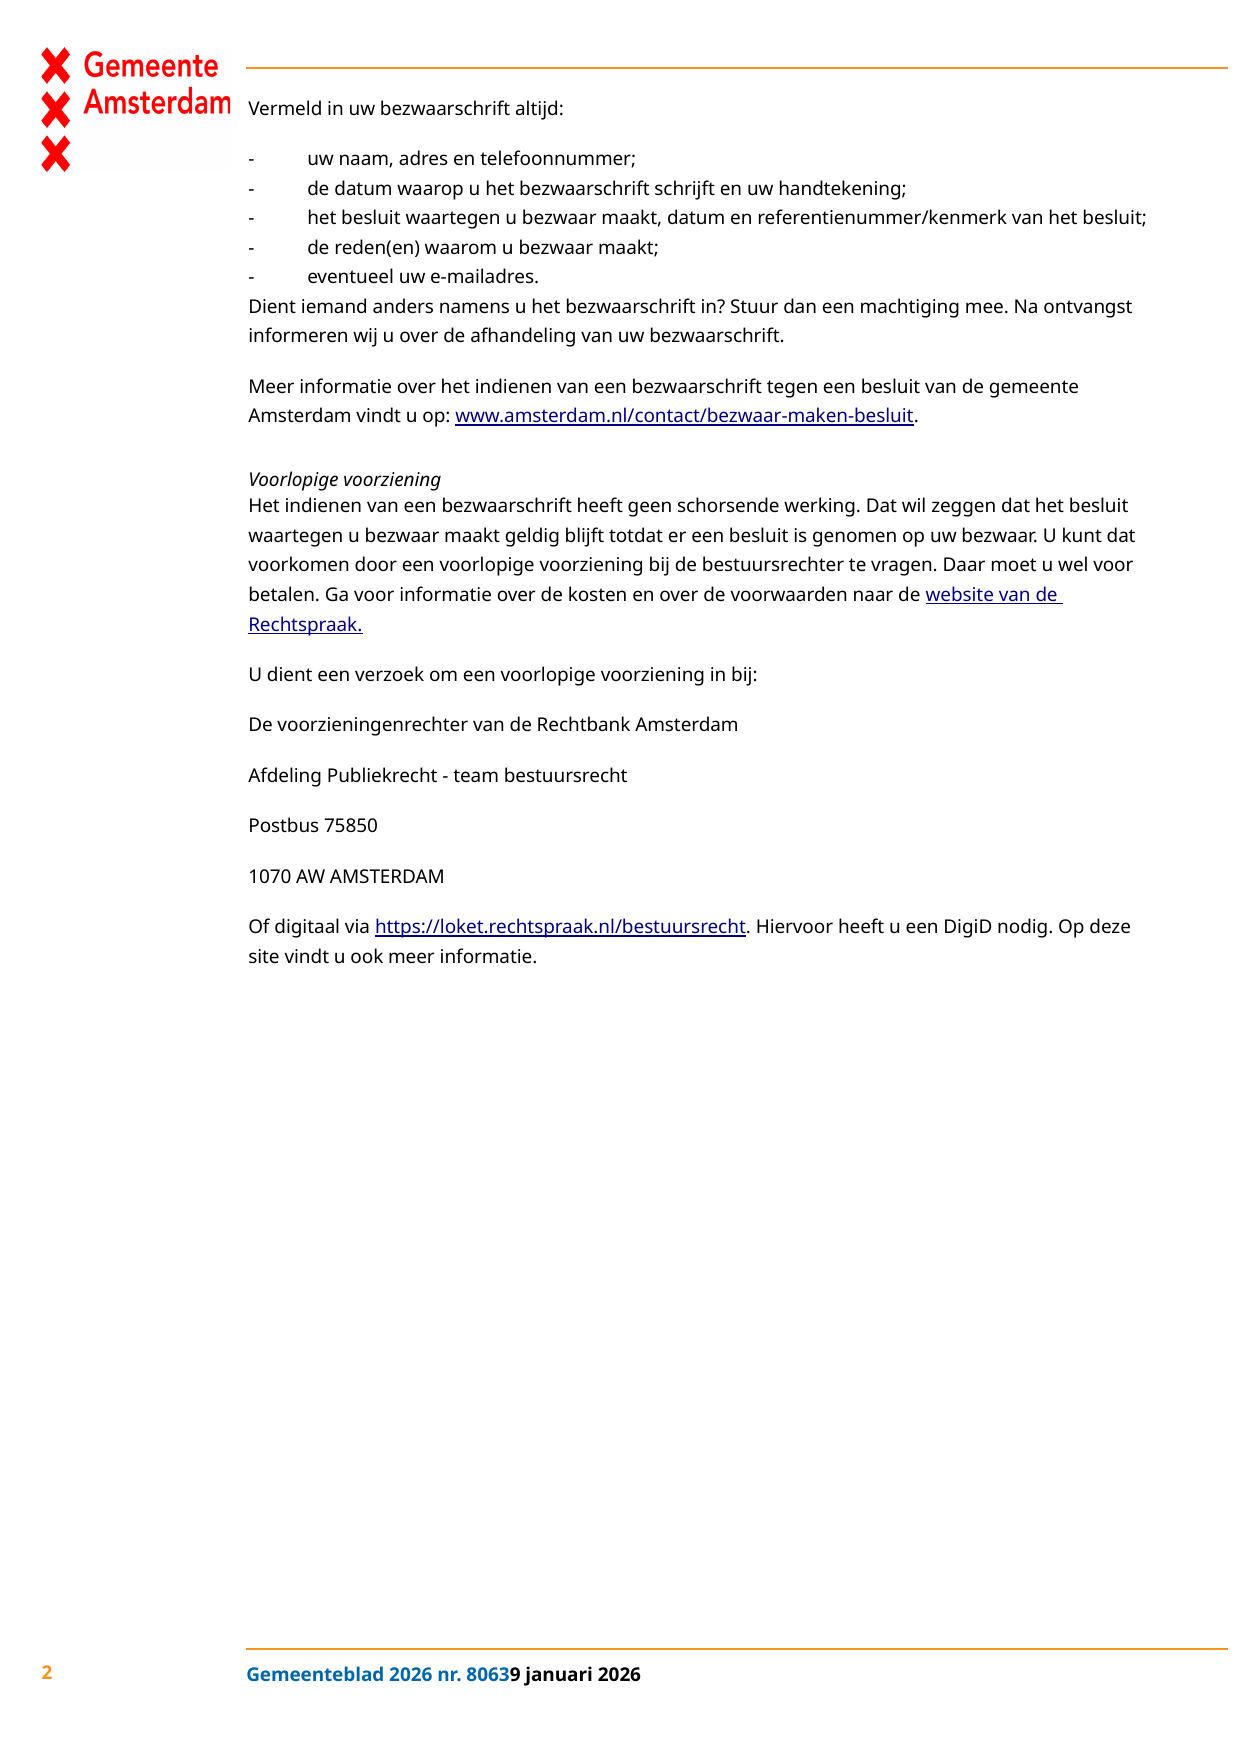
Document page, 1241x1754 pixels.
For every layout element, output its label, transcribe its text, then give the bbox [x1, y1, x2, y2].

text 1070 AW AMSTERDAM [248, 863, 1152, 888]
text Meer informatie over het indienen van een bezwaarschrift tegen een besluit van de gemeente Amsterdam vindt u op: www.amsterdam.nl/contact/bezwaar-maken-besluit. [248, 373, 1152, 428]
text Dient iemand anders namens u het bezwaarschrift in? Stuur dan een machtiging mee. Na ontvangst informeren wij u over de afhandeling van uw bezwaarschrift. [248, 293, 1152, 348]
list het besluit waartegen u bezwaar maakt, datum en referentienummer/kenmerk van het besluit; [248, 204, 1152, 230]
text Of digitaal via https://loket.rechtspraak.nl/bestuursrecht. Hiervoor heeft u een DigiD nodig. Op deze site vindt u ook meer informatie. [248, 913, 1152, 968]
list de datum waarop u het bezwaarschrift schrijft en uw handtekening; [248, 175, 1152, 201]
list uw naam, adres en telefoonnummer; [248, 145, 1152, 171]
text De voorzieningenrechter van de Rechtbank Amsterdam [248, 712, 1152, 737]
text Voorlopige voorziening [248, 467, 1152, 492]
list eventueel uw e-mailadres. [248, 263, 1152, 289]
text Vermeld in uw bezwaarschrift altijd: [248, 95, 1152, 121]
list de reden(en) waarom u bezwaar maakt; [248, 234, 1152, 260]
picture [41, 47, 231, 172]
text Postbus 75850 [248, 812, 1152, 838]
text Afdeling Publiekrecht - team bestuursrecht [248, 762, 1152, 788]
text Het indienen van een bezwaarschrift heeft geen schorsende werking. Dat wil zeggen dat het besluit waartegen u bezwaar maakt geldig blijft totdat er een besluit is genomen op uw bezwaar. U kunt dat voorkomen door een voorlopige voorziening bij de bestuursrechter te vragen. Daar moet u wel voor betalen. Ga voor informatie over de kosten en over de voorwaarden naar de website van de Rechtspraak. [248, 492, 1152, 636]
text U dient een verzoek om een voorlopige voorziening in bij: [248, 661, 1152, 687]
